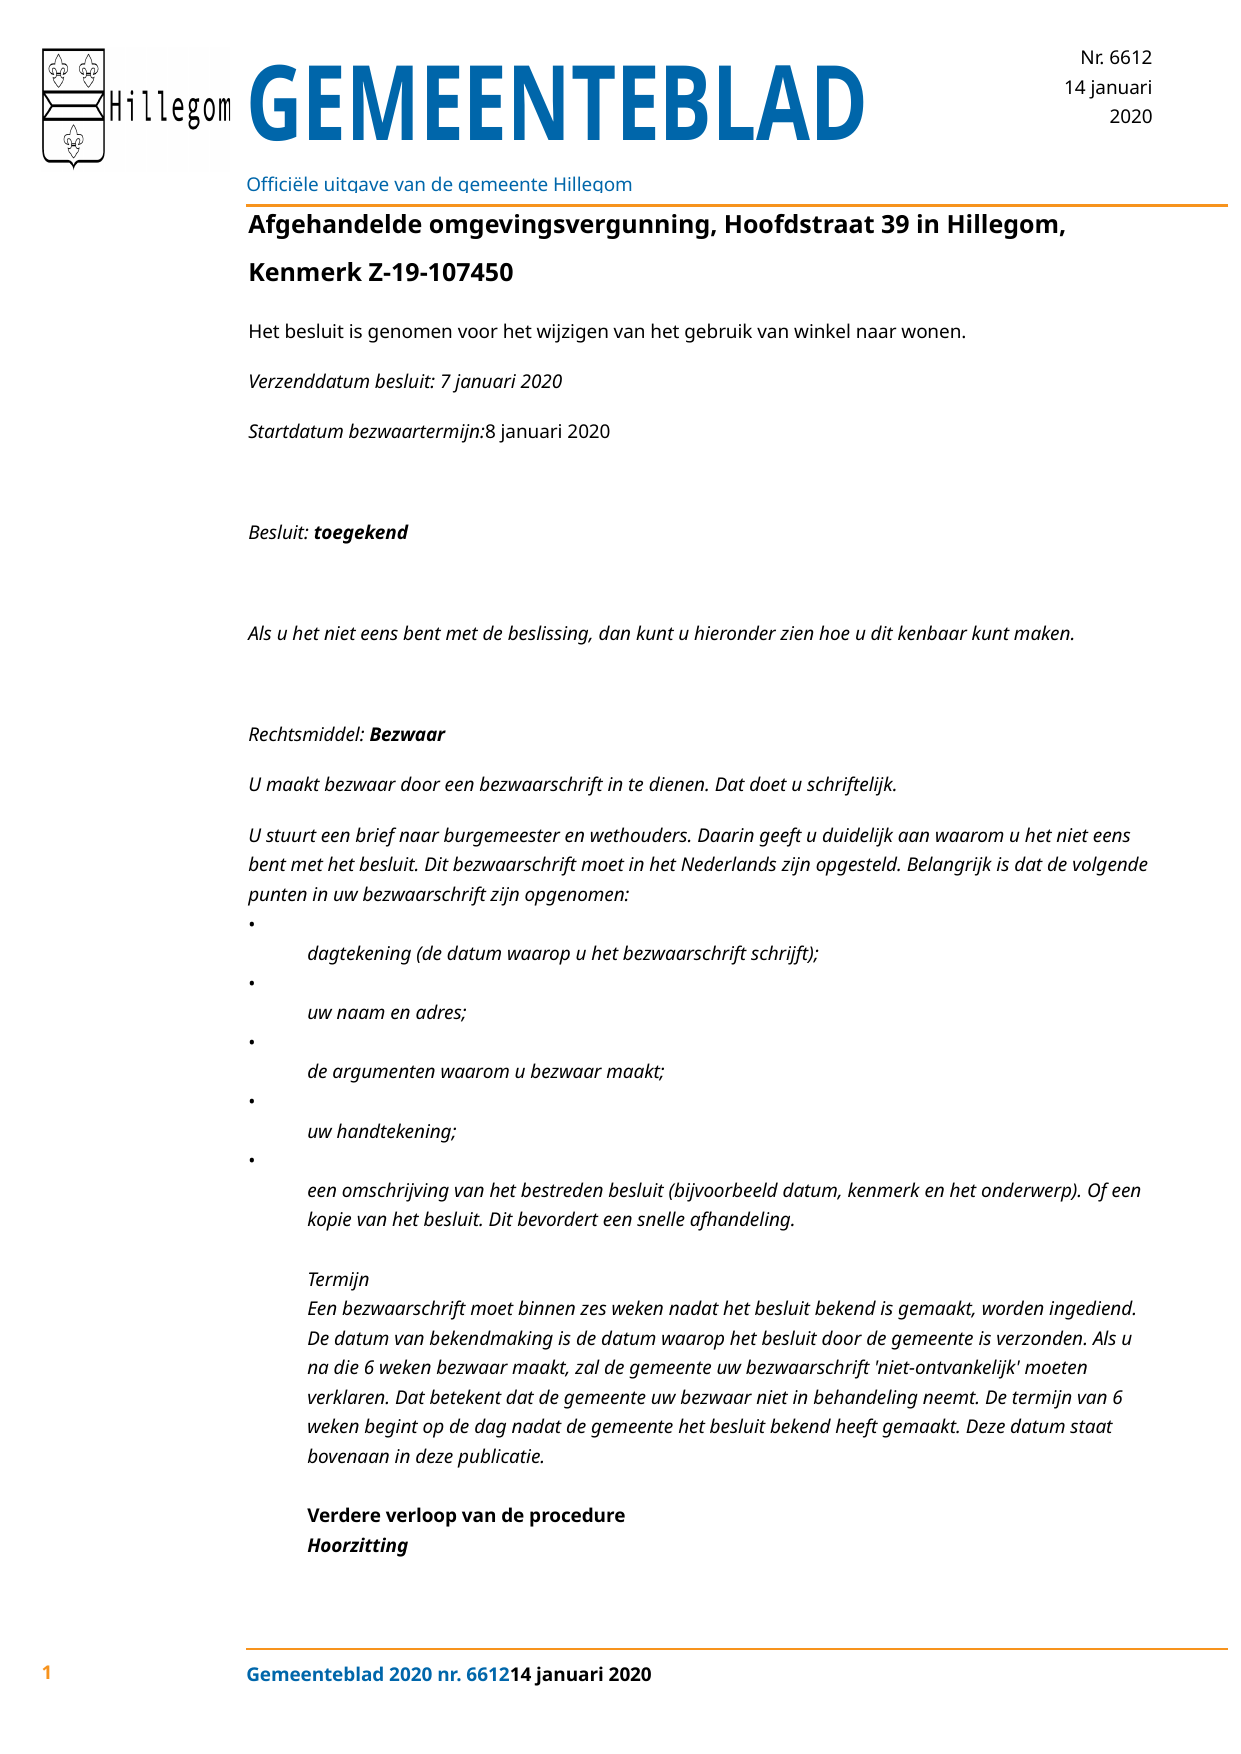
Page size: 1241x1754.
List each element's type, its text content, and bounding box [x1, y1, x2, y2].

text Als u het niet eens bent met de beslissing, dan kunt u hieronder zien hoe u dit kenbaar kunt maken. [248, 620, 1152, 646]
text Startdatum bezwaartermijn:8 januari 2020 [248, 419, 1152, 444]
picture [41, 47, 231, 172]
text U stuurt een brief naar burgemeester en wethouders. Daarin geeft u duidelijk aan waarom u het niet eens bent met het besluit. Dit bezwaarschrift moet in het Nederlands zijn opgesteld. Belangrijk is dat de volgende punten in uw bezwaarschrift zijn opgenomen: [248, 822, 1152, 907]
list een omschrijving van het bestreden besluit (bijvoorbeeld datum, kenmerk en het onderwerp). Of een kopie van het besluit. Dit bevordert een snelle afhandeling. [248, 1177, 1152, 1232]
list Hoorzitting [248, 1532, 1152, 1558]
list uw naam en adres; [248, 999, 1152, 1025]
text Het besluit is genomen voor het wijzigen van het gebruik van winkel naar wonen. [248, 318, 1152, 344]
text Rechtsmiddel: Bezwaar [248, 721, 1152, 747]
text Afgehandelde omgevingsvergunning, Hoofdstraat 39 in Hillegom, Kenmerk Z-19-107450 [248, 207, 1152, 288]
list Een bezwaarschrift moet binnen zes weken nadat het besluit bekend is gemaakt, worden ingediend. De datum van bekendmaking is de datum waarop het besluit door de gemeente is verzonden. Als u na die 6 weken bezwaar maakt, zal de gemeente uw bezwaarschrift 'niet-ontvankelijk' moeten verklaren. Dat betekent dat de gemeente uw bezwaar niet in behandeling neemt. De termijn van 6 weken begint op de dag nadat de gemeente het besluit bekend heeft gemaakt. Deze datum staat bovenaan in deze publicatie. [248, 1295, 1152, 1469]
list dagtekening (de datum waarop u het bezwaarschrift schrijft); [248, 940, 1152, 966]
text U maakt bezwaar door een bezwaarschrift in te dienen. Dat doet u schriftelijk. [248, 772, 1152, 797]
list uw handtekening; [248, 1118, 1152, 1144]
text Verzenddatum besluit: 7 januari 2020 [248, 368, 1152, 394]
text Besluit: toegekend [248, 519, 1152, 545]
list de argumenten waarom u bezwaar maakt; [248, 1059, 1152, 1084]
list Termijn [248, 1266, 1152, 1292]
list Verdere verloop van de procedure [248, 1502, 1152, 1528]
